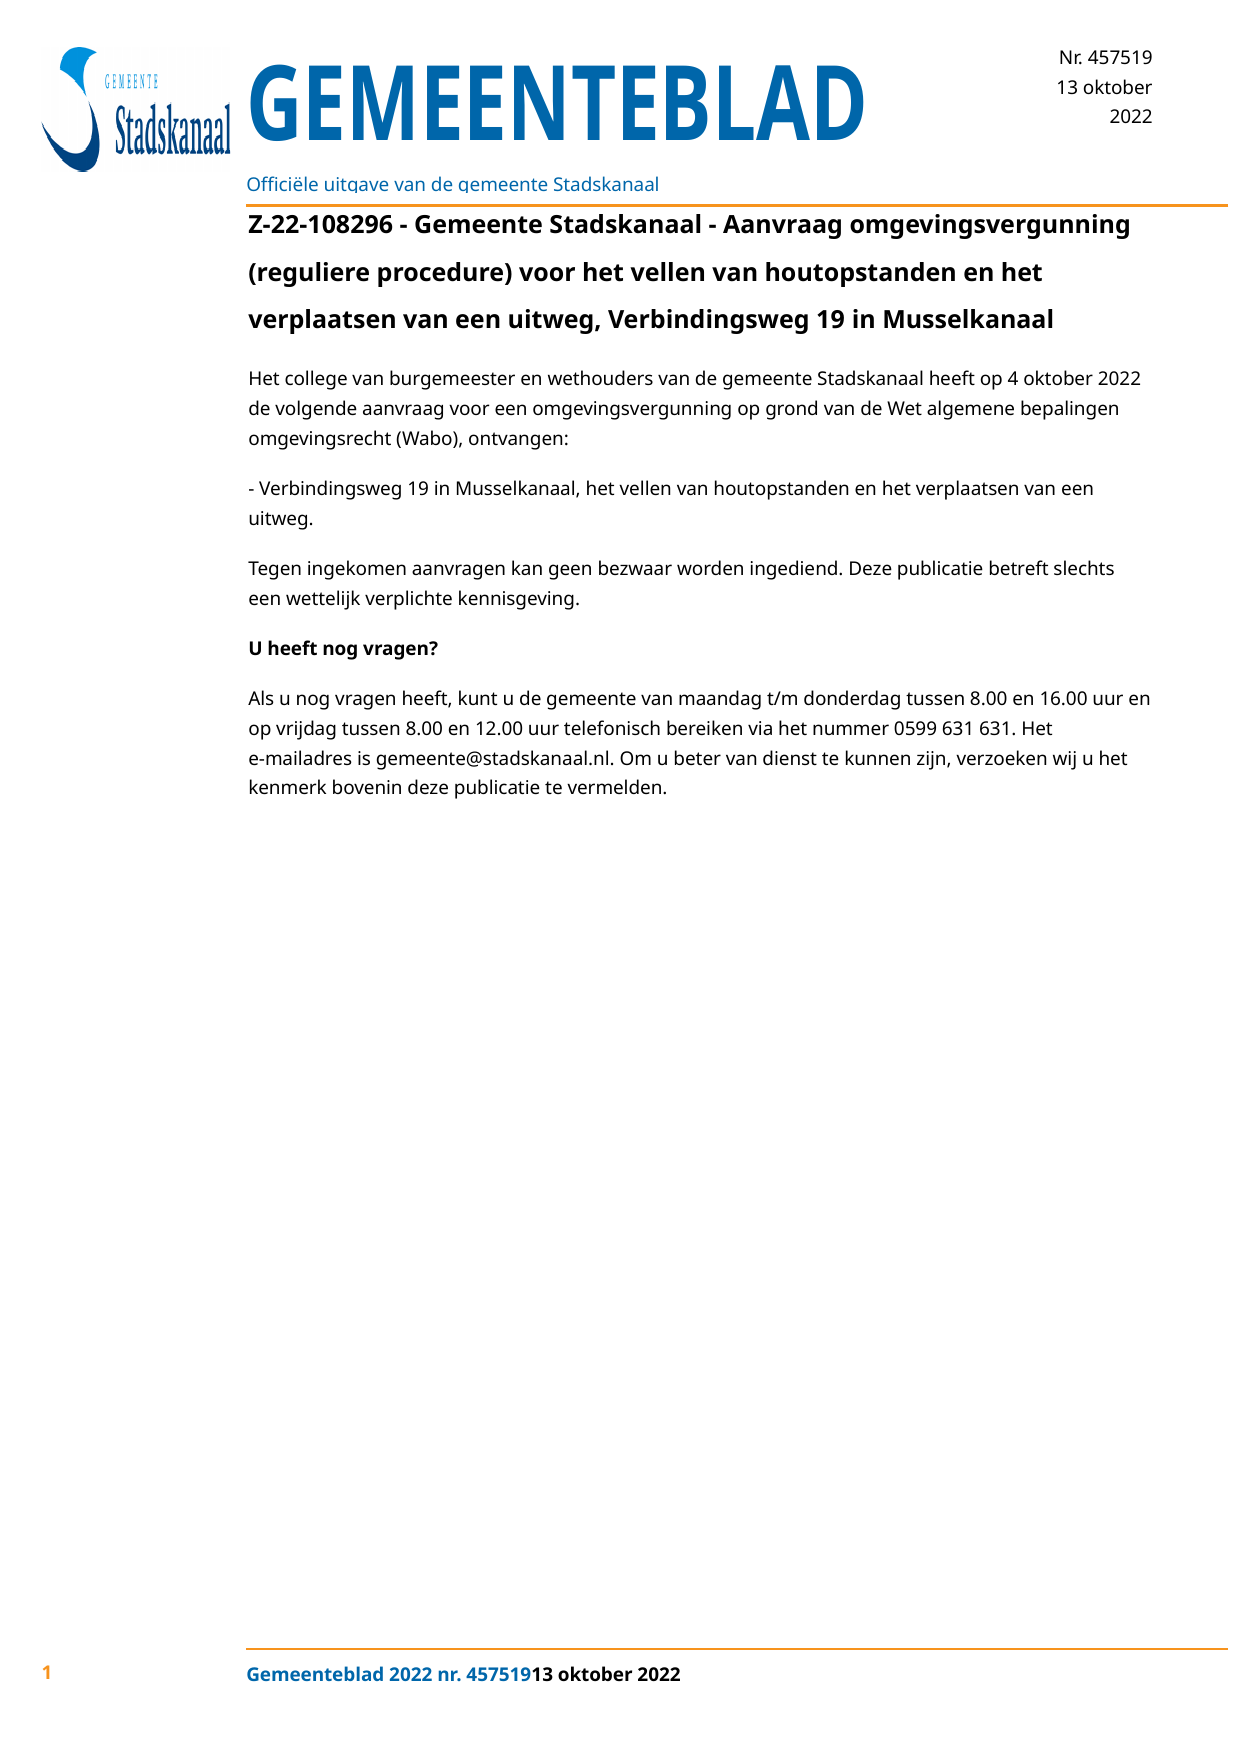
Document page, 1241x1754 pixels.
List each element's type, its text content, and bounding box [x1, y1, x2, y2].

text Tegen ingekomen aanvragen kan geen bezwaar worden ingediend. Deze publicatie betreft slechts een wettelijk verplichte kennisgeving. [248, 555, 1152, 610]
text Z-22-108296 - Gemeente Stadskanaal - Aanvraag omgevingsvergunning (reguliere procedure) voor het vellen van houtopstanden en het verplaatsen van een uitweg, Verbindingsweg 19 in Musselkanaal [248, 207, 1152, 336]
text - Verbindingsweg 19 in Musselkanaal, het vellen van houtopstanden en het verplaatsen van een uitweg. [248, 475, 1152, 530]
text U heeft nog vragen? [248, 635, 1152, 661]
picture [41, 47, 231, 172]
text Het college van burgemeester en wethouders van de gemeente Stadskanaal heeft op 4 oktober 2022 de volgende aanvraag voor een omgevingsvergunning op grond van de Wet algemene bepalingen omgevingsrecht (Wabo), ontvangen: [248, 366, 1152, 450]
text Als u nog vragen heeft, kunt u de gemeente van maandag t/m donderdag tussen 8.00 en 16.00 uur en op vrijdag tussen 8.00 en 12.00 uur telefonisch bereiken via het nummer 0599 631 631. Het e‑mailadres is gemeente@stadskanaal.nl. Om u beter van dienst te kunnen zijn, verzoeken wij u het kenmerk bovenin deze publicatie te vermelden. [248, 686, 1152, 800]
